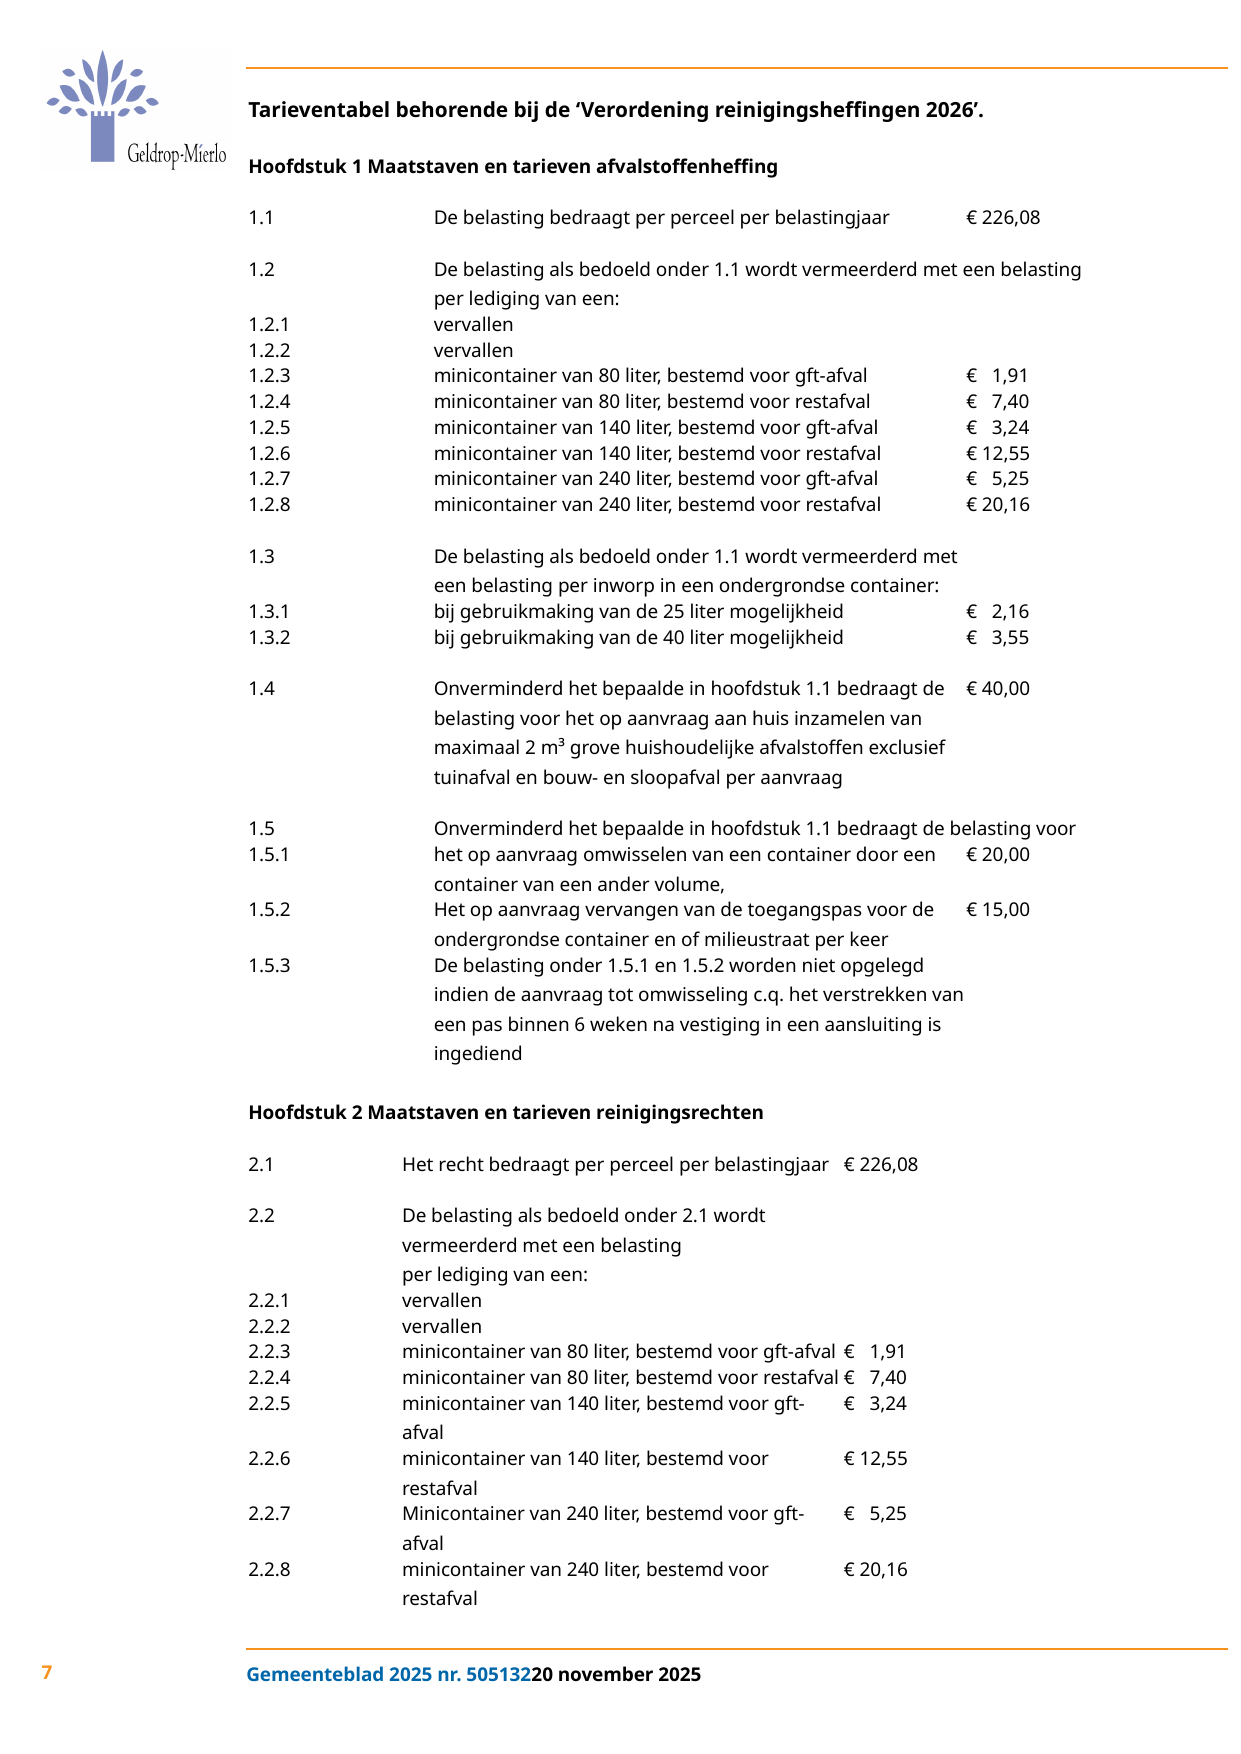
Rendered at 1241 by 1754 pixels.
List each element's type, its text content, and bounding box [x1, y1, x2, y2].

table_cell vervallen [434, 337, 966, 363]
table_cell € 226,08 [844, 1151, 1152, 1176]
table_cell De belasting als bedoeld onder 1.1 wordt vermeerderd met een belasting per inworp in een ondergrondse container: [434, 543, 966, 598]
table_cell vervallen [402, 1287, 844, 1313]
table_cell [966, 337, 1152, 363]
table_cell 1.4 [248, 675, 433, 790]
table_cell € 3,55 [966, 624, 1152, 649]
table_cell 1.3.1 [248, 598, 433, 624]
table_cell 1.2 [248, 256, 433, 311]
table_cell vervallen [434, 311, 966, 337]
table_cell De belasting onder 1.5.1 en 1.5.2 worden niet opgelegd indien de aanvraag tot omwisseling c.q. het verstrekken van een pas binnen 6 weken na vestiging in een aansluiting is ingediend [434, 952, 966, 1066]
table_cell 1.5.2 [248, 897, 433, 952]
table_cell € 15,00 [966, 897, 1152, 952]
table_cell [434, 790, 966, 816]
table_cell € 3,24 [966, 414, 1152, 440]
table_cell € 1,91 [844, 1339, 1152, 1364]
table_cell [434, 230, 1152, 256]
table_header [844, 1099, 1152, 1125]
table_cell € 12,55 [844, 1445, 1152, 1501]
table_cell 2.2.4 [248, 1364, 402, 1390]
table_cell € 20,00 [966, 841, 1152, 897]
table_cell € 7,40 [966, 389, 1152, 414]
table_cell 1.2.6 [248, 440, 433, 466]
table_header Hoofdstuk 1 Maatstaven en tarieven afvalstoffenheffing [248, 153, 1152, 179]
table_cell vervallen [402, 1313, 844, 1338]
table_cell [248, 1176, 402, 1202]
table_cell 1.2.1 [248, 311, 433, 337]
table_cell € 7,40 [844, 1364, 1152, 1390]
table_cell [402, 1125, 844, 1151]
picture [41, 47, 231, 172]
table_cell € 40,00 [966, 675, 1152, 790]
table_cell minicontainer van 80 liter, bestemd voor restafval [402, 1364, 844, 1390]
table_cell [844, 1313, 1152, 1338]
table_cell € 5,25 [844, 1501, 1152, 1556]
table_cell 1.2.7 [248, 466, 433, 491]
table_cell minicontainer van 240 liter, bestemd voor restafval [434, 491, 966, 517]
table_cell Onverminderd het bepaalde in hoofdstuk 1.1 bedraagt de belasting voor [434, 816, 1152, 841]
table_cell [248, 230, 433, 256]
table_cell 2.2.7 [248, 1501, 402, 1556]
table_cell De belasting als bedoeld onder 2.1 wordt vermeerderd met een belasting per lediging van een: [402, 1202, 844, 1287]
table_cell 2.2.3 [248, 1339, 402, 1364]
table_cell [434, 179, 966, 204]
table_cell 1.2.3 [248, 363, 433, 388]
table_cell € 20,16 [844, 1556, 1152, 1611]
table_cell 1.2.4 [248, 389, 433, 414]
table_cell [966, 543, 1152, 598]
table_cell [966, 650, 1152, 675]
table_cell bij gebruikmaking van de 25 liter mogelijkheid [434, 598, 966, 624]
table_cell 1.5 [248, 816, 433, 841]
table_cell minicontainer van 80 liter, bestemd voor gft-afval [434, 363, 966, 388]
table_cell 1.1 [248, 205, 433, 230]
table_cell € 1,91 [966, 363, 1152, 388]
table_cell € 3,24 [844, 1390, 1152, 1445]
table_cell 1.2.2 [248, 337, 433, 363]
table_cell minicontainer van 140 liter, bestemd voor gft-afval [402, 1390, 844, 1445]
table_cell bij gebruikmaking van de 40 liter mogelijkheid [434, 624, 966, 649]
table_cell minicontainer van 140 liter, bestemd voor restafval [402, 1445, 844, 1501]
table_cell 1.2.5 [248, 414, 433, 440]
table_cell 2.2.8 [248, 1556, 402, 1611]
table_cell 2.2 [248, 1202, 402, 1287]
table_cell [248, 179, 433, 204]
table_cell € 5,25 [966, 466, 1152, 491]
table_cell [248, 1125, 402, 1151]
table_cell [966, 179, 1152, 204]
table_cell minicontainer van 140 liter, bestemd voor restafval [434, 440, 966, 466]
table_cell [248, 790, 433, 816]
table_cell 1.5.3 [248, 952, 433, 1066]
table_cell [844, 1202, 1152, 1287]
table_cell 2.2.1 [248, 1287, 402, 1313]
table_cell minicontainer van 140 liter, bestemd voor gft-afval [434, 414, 966, 440]
table_cell [966, 517, 1152, 543]
table_cell 2.1 [248, 1151, 402, 1176]
table_cell [844, 1125, 1152, 1151]
table_cell 2.2.2 [248, 1313, 402, 1338]
table_cell minicontainer van 240 liter, bestemd voor restafval [402, 1556, 844, 1611]
table_header Hoofdstuk 2 Maatstaven en tarieven reinigingsrechten [248, 1099, 844, 1125]
table_cell 1.2.8 [248, 491, 433, 517]
table_cell 2.2.5 [248, 1390, 402, 1445]
table_cell [844, 1176, 1152, 1202]
table_cell 2.2.6 [248, 1445, 402, 1501]
text Tarieventabel behorende bij de ‘Verordening reinigingsheffingen 2026’. [248, 95, 1152, 123]
table_cell [434, 650, 966, 675]
table_cell 1.3 [248, 543, 433, 598]
table_cell [402, 1176, 844, 1202]
table_cell minicontainer van 80 liter, bestemd voor restafval [434, 389, 966, 414]
table_cell Het op aanvraag vervangen van de toegangspas voor de ondergrondse container en of milieustraat per keer [434, 897, 966, 952]
table_cell [434, 517, 966, 543]
table_cell het op aanvraag omwisselen van een container door een container van een ander volume, [434, 841, 966, 897]
table_cell [966, 790, 1152, 816]
table_cell € 226,08 [966, 205, 1152, 230]
table_cell minicontainer van 80 liter, bestemd voor gft-afval [402, 1339, 844, 1364]
table_cell € 20,16 [966, 491, 1152, 517]
table_cell € 12,55 [966, 440, 1152, 466]
table_cell minicontainer van 240 liter, bestemd voor gft-afval [434, 466, 966, 491]
table_cell [844, 1287, 1152, 1313]
table_cell [966, 952, 1152, 1066]
table_cell Het recht bedraagt per perceel per belastingjaar [402, 1151, 844, 1176]
table_cell [966, 311, 1152, 337]
table_cell De belasting als bedoeld onder 1.1 wordt vermeerderd met een belasting per lediging van een: [434, 256, 1152, 311]
table_cell 1.5.1 [248, 841, 433, 897]
table_cell De belasting bedraagt per perceel per belastingjaar [434, 205, 966, 230]
table_cell 1.3.2 [248, 624, 433, 649]
table_cell [248, 517, 433, 543]
table_cell Onverminderd het bepaalde in hoofdstuk 1.1 bedraagt de belasting voor het op aanvraag aan huis inzamelen van maximaal 2 m³ grove huishoudelijke afvalstoffen exclusief tuinafval en bouw- en sloopafval per aanvraag [434, 675, 966, 790]
table_cell € 2,16 [966, 598, 1152, 624]
table_cell [248, 650, 433, 675]
table_cell Minicontainer van 240 liter, bestemd voor gft-afval [402, 1501, 844, 1556]
